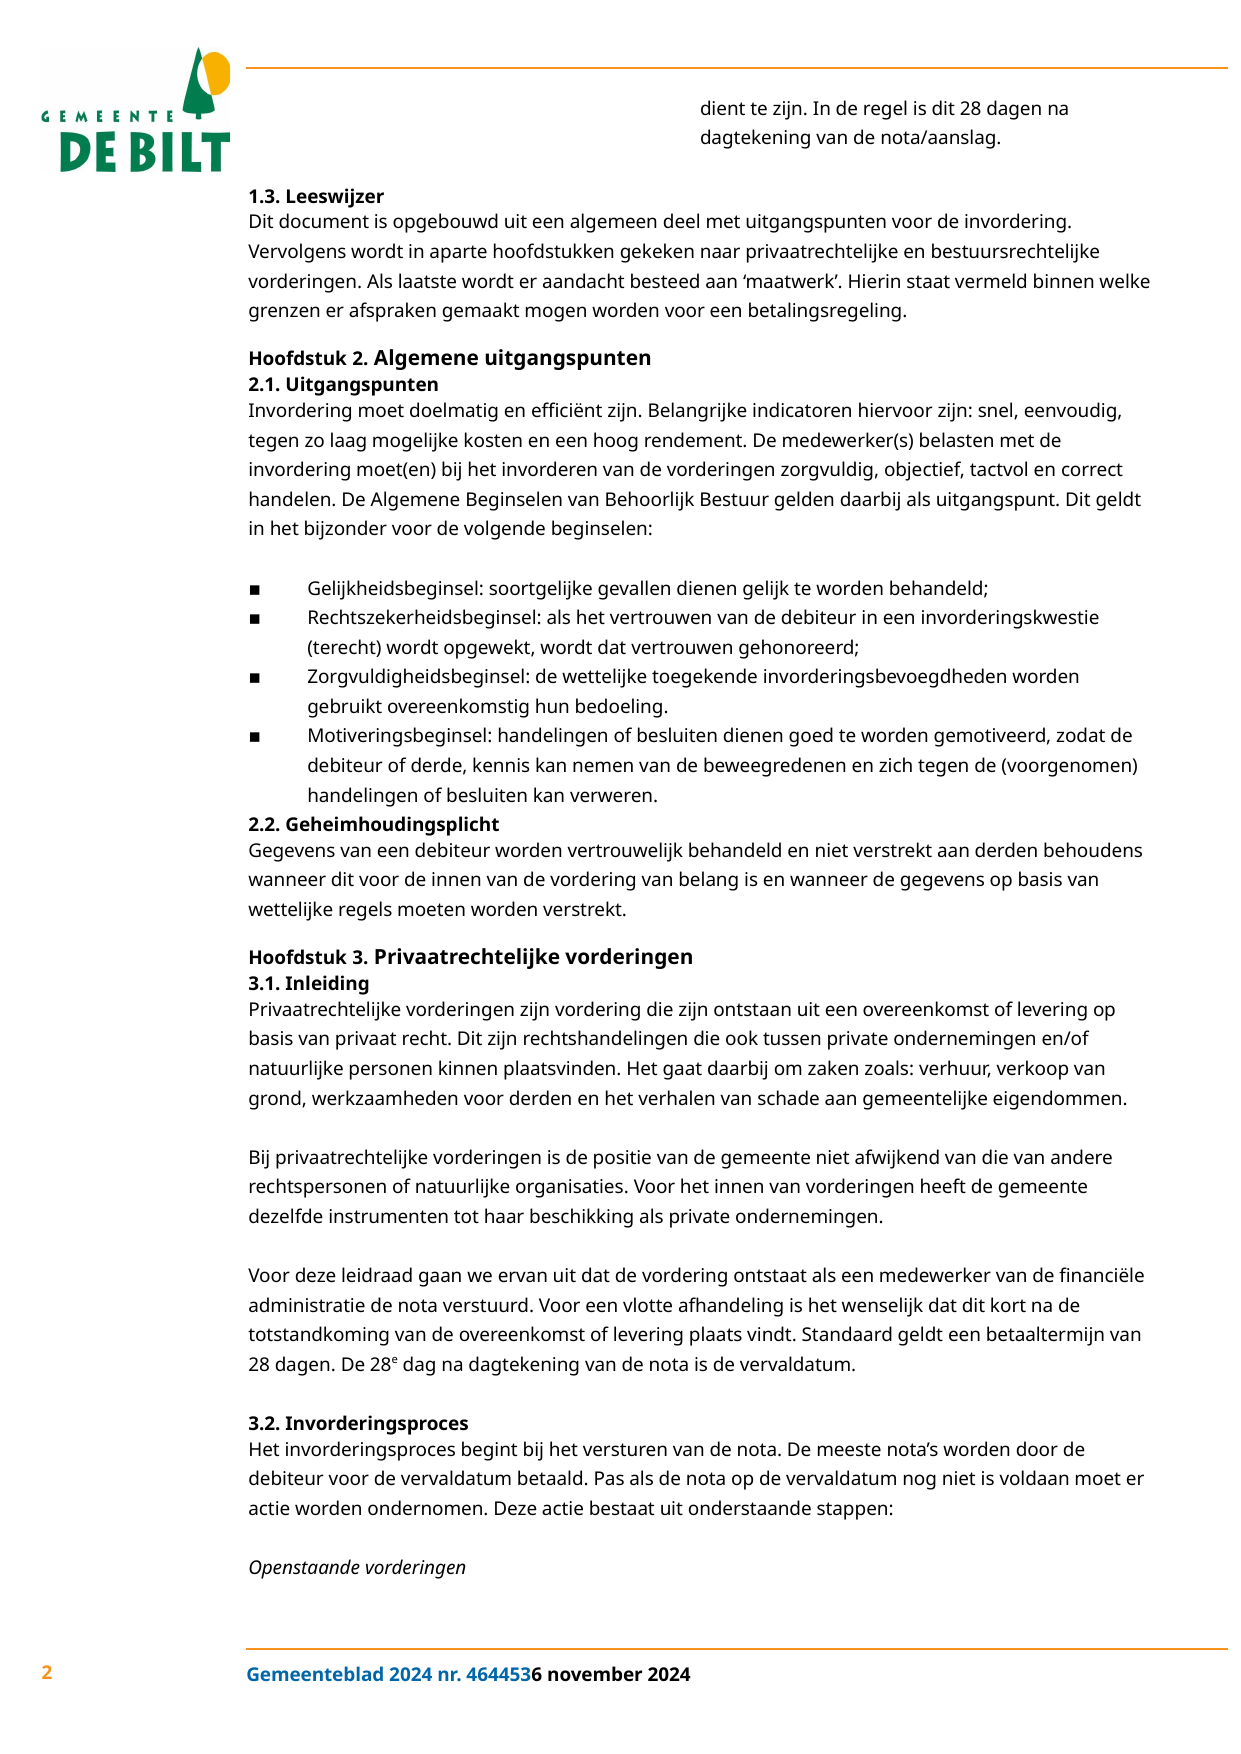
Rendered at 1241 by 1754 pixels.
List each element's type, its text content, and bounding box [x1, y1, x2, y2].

list Gelijkheidsbeginsel: soortgelijke gevallen dienen gelijk te worden behandeld; [248, 575, 1152, 600]
table_cell dient te zijn. In de regel is dit 28 dagen na dagtekening van de nota/aanslag. [700, 95, 1152, 150]
list Rechtszekerheidsbeginsel: als het vertrouwen van de debiteur in een invorderingskwestie (terecht) wordt opgewekt, wordt dat vertrouwen gehonoreerd; [248, 604, 1152, 659]
text 2.1. Uitgangspunten [248, 371, 1152, 397]
table_cell [248, 95, 700, 150]
text Het invorderingsproces begint bij het versturen van de nota. De meeste nota’s worden door de debiteur voor de vervaldatum betaald. Pas als de nota op de vervaldatum nog niet is voldaan moet er actie worden ondernomen. Deze actie bestaat uit onderstaande stappen: [248, 1436, 1152, 1521]
text Privaatrechtelijke vorderingen zijn vordering die zijn ontstaan uit een overeenkomst of levering op basis van privaat recht. Dit zijn rechtshandelingen die ook tussen private ondernemingen en/of natuurlijke personen kinnen plaatsvinden. Het gaat daarbij om zaken zoals: verhuur, verkoop van grond, werkzaamheden voor derden en het verhalen van schade aan gemeentelijke eigendommen. [248, 996, 1152, 1111]
text 3.2. Invorderingsproces [248, 1410, 1152, 1436]
list Zorgvuldigheidsbeginsel: de wettelijke toegekende invorderingsbevoegdheden worden gebruikt overeenkomstig hun bedoeling. [248, 663, 1152, 719]
text Hoofdstuk 3. Privaatrechtelijke vorderingen [248, 942, 1152, 970]
list Motiveringsbeginsel: handelingen of besluiten dienen goed te worden gemotiveerd, zodat de debiteur of derde, kennis kan nemen van de beweegredenen en zich tegen de (voorgenomen) handelingen of besluiten kan verweren. [248, 723, 1152, 807]
text 3.1. Inleiding [248, 970, 1152, 996]
text Hoofdstuk 2. Algemene uitgangspunten [248, 343, 1152, 371]
text Bij privaatrechtelijke vorderingen is de positie van de gemeente niet afwijkend van die van andere rechtspersonen of natuurlijke organisaties. Voor het innen van vorderingen heeft de gemeente dezelfde instrumenten tot haar beschikking als private ondernemingen. [248, 1144, 1152, 1229]
text 1.3. Leeswijzer [248, 183, 1152, 209]
text Openstaande vorderingen [248, 1554, 1152, 1580]
text Gegevens van een debiteur worden vertrouwelijk behandeld en niet verstrekt aan derden behoudens wanneer dit voor de innen van de vordering van belang is en wanneer de gegevens op basis van wettelijke regels moeten worden verstrekt. [248, 837, 1152, 922]
text Invordering moet doelmatig en efficiënt zijn. Belangrijke indicatoren hiervoor zijn: snel, eenvoudig, tegen zo laag mogelijke kosten en een hoog rendement. De medewerker(s) belasten met de invordering moet(en) bij het invorderen van de vorderingen zorgvuldig, objectief, tactvol en correct handelen. De Algemene Beginselen van Behoorlijk Bestuur gelden daarbij als uitgangspunt. Dit geldt in het bijzonder voor de volgende beginselen: [248, 397, 1152, 541]
text Voor deze leidraad gaan we ervan uit dat de vordering ontstaat als een medewerker van de financiële administratie de nota verstuurd. Voor een vlotte afhandeling is het wenselijk dat dit kort na de totstandkoming van de overeenkomst of levering plaats vindt. Standaard geldt een betaaltermijn van 28 dagen. De 28e dag na dagtekening van de nota is de vervaldatum. [248, 1262, 1152, 1377]
text 2.2. Geheimhoudingsplicht [248, 811, 1152, 837]
text Dit document is opgebouwd uit een algemeen deel met uitgangspunten voor de invordering. Vervolgens wordt in aparte hoofdstukken gekeken naar privaatrechtelijke en bestuursrechtelijke vorderingen. Als laatste wordt er aandacht besteed aan ‘maatwerk’. Hierin staat vermeld binnen welke grenzen er afspraken gemaakt mogen worden voor een betalingsregeling. [248, 209, 1152, 323]
picture [41, 47, 231, 172]
